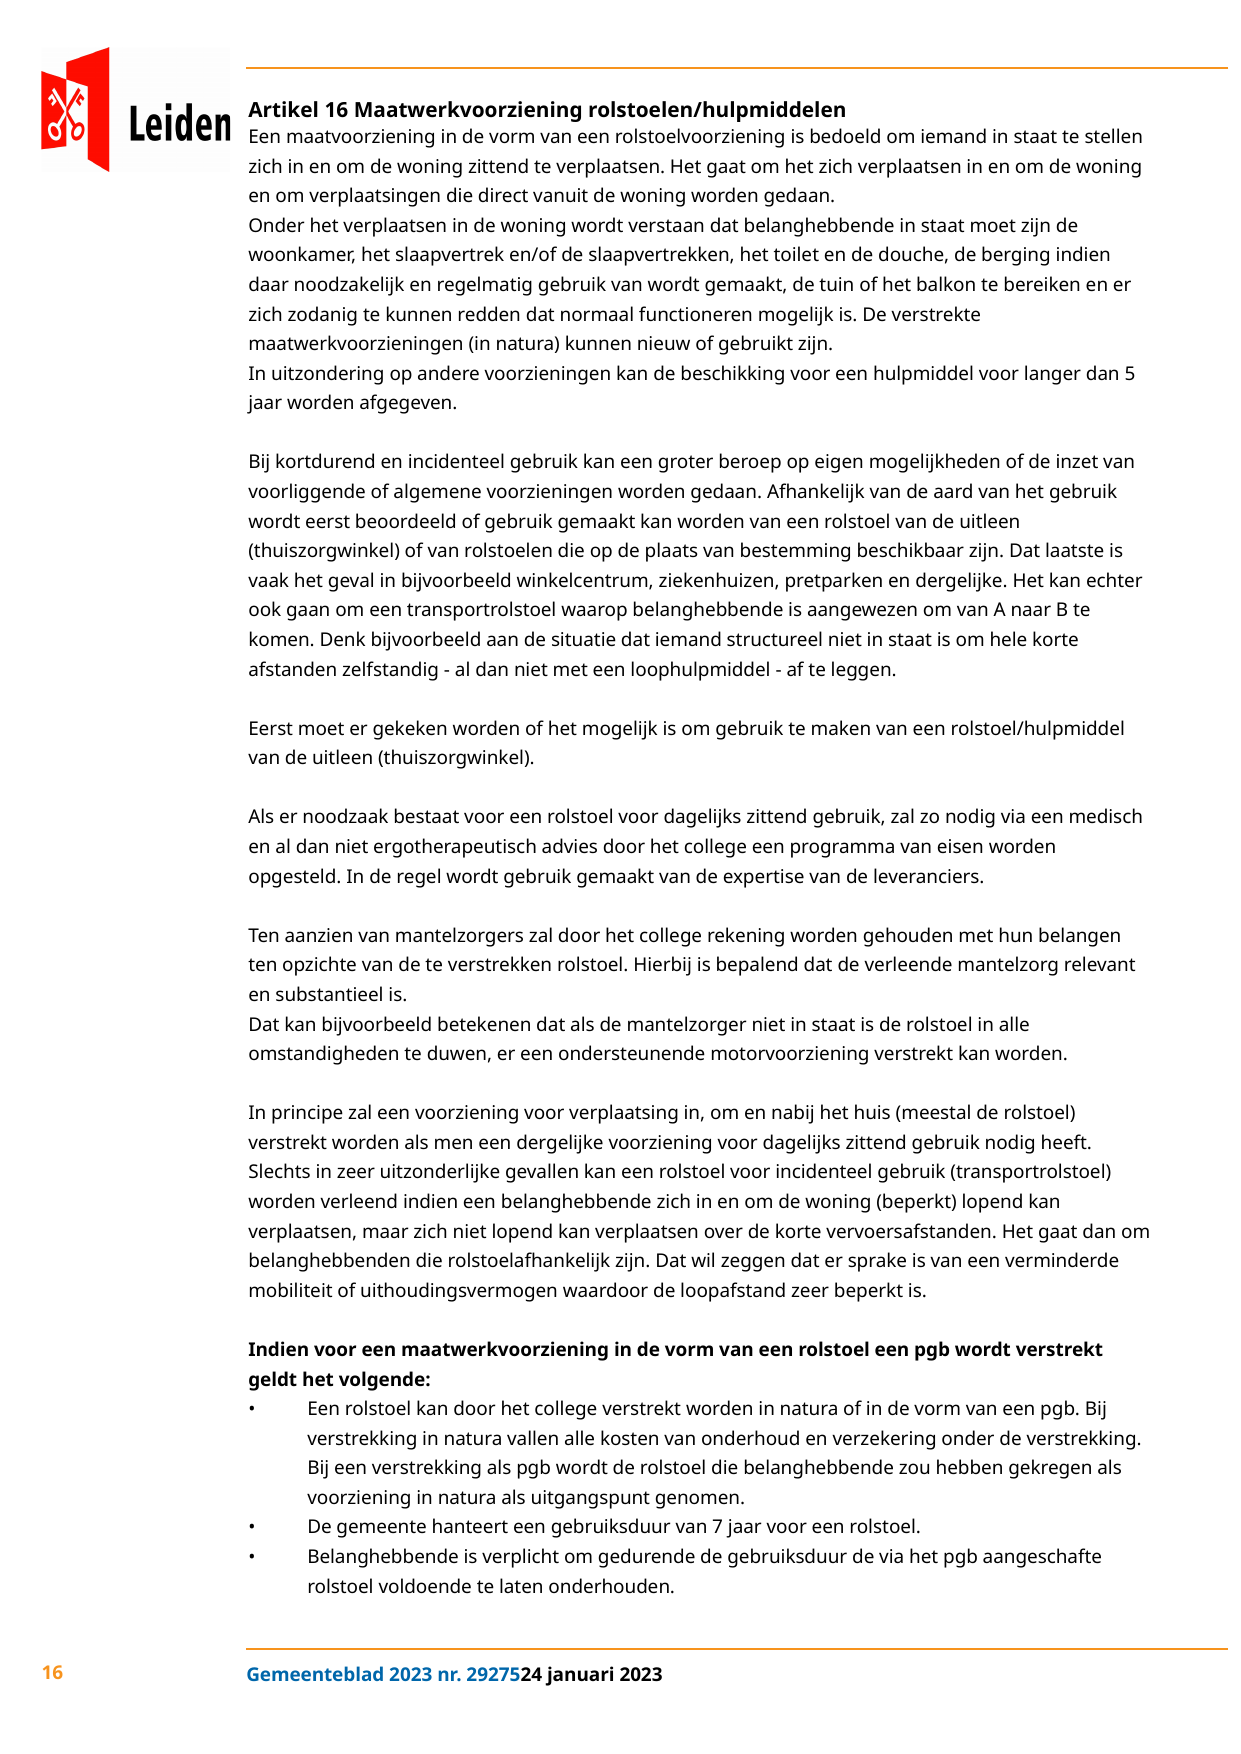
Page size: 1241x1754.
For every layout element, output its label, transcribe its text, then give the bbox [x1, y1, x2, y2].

text Onder het verplaatsen in de woning wordt verstaan dat belanghebbende in staat moet zijn de woonkamer, het slaapvertrek en/of de slaapvertrekken, het toilet en de douche, de berging indien daar noodzakelijk en regelmatig gebruik van wordt gemaakt, de tuin of het balkon te bereiken en er zich zodanig te kunnen redden dat normaal functioneren mogelijk is. De verstrekte maatwerkvoorzieningen (in natura) kunnen nieuw of gebruikt zijn. [248, 212, 1152, 356]
text Als er noodzaak bestaat voor een rolstoel voor dagelijks zittend gebruik, zal zo nodig via een medisch en al dan niet ergotherapeutisch advies door het college een programma van eisen worden opgesteld. In de regel wordt gebruik gemaakt van de expertise van de leveranciers. [248, 804, 1152, 888]
list Een rolstoel kan door het college verstrekt worden in natura of in de vorm van een pgb. Bij verstrekking in natura vallen alle kosten van onderhoud en verzekering onder de verstrekking. Bij een verstrekking als pgb wordt de rolstoel die belanghebbende zou hebben gekregen als voorziening in natura als uitgangspunt genomen. [248, 1395, 1152, 1510]
text Eerst moet er gekeken worden of het mogelijk is om gebruik te maken van een rolstoel/hulpmiddel van de uitleen (thuiszorgwinkel). [248, 715, 1152, 770]
text Ten aanzien van mantelzorgers zal door het college rekening worden gehouden met hun belangen ten opzichte van de te verstrekken rolstoel. Hierbij is bepalend dat de verleende mantelzorg relevant en substantieel is. [248, 922, 1152, 1007]
text In principe zal een voorziening voor verplaatsing in, om en nabij het huis (meestal de rolstoel) verstrekt worden als men een dergelijke voorziening voor dagelijks zittend gebruik nodig heeft. [248, 1099, 1152, 1155]
text Indien voor een maatwerkvoorziening in de vorm van een rolstoel een pgb wordt verstrekt geldt het volgende: [248, 1336, 1152, 1391]
list De gemeente hanteert een gebruiksduur van 7 jaar voor een rolstoel. [248, 1514, 1152, 1539]
text Een maatvoorziening in de vorm van een rolstoelvoorziening is bedoeld om iemand in staat te stellen zich in en om de woning zittend te verplaatsen. Het gaat om het zich verplaatsen in en om de woning en om verplaatsingen die direct vanuit de woning worden gedaan. [248, 123, 1152, 208]
text Dat kan bijvoorbeeld betekenen dat als de mantelzorger niet in staat is de rolstoel in alle omstandigheden te duwen, er een ondersteunende motorvoorziening verstrekt kan worden. [248, 1011, 1152, 1066]
picture [41, 47, 231, 172]
text Slechts in zeer uitzonderlijke gevallen kan een rolstoel voor incidenteel gebruik (transportrolstoel) worden verleend indien een belanghebbende zich in en om de woning (beperkt) lopend kan verplaatsen, maar zich niet lopend kan verplaatsen over de korte vervoersafstanden. Het gaat dan om belanghebbenden die rolstoelafhankelijk zijn. Dat wil zeggen dat er sprake is van een verminderde mobiliteit of uithoudingsvermogen waardoor de loopafstand zeer beperkt is. [248, 1159, 1152, 1303]
text In uitzondering op andere voorzieningen kan de beschikking voor een hulpmiddel voor langer dan 5 jaar worden afgegeven. [248, 360, 1152, 415]
list Belanghebbende is verplicht om gedurende de gebruiksduur de via het pgb aangeschafte rolstoel voldoende te laten onderhouden. [248, 1543, 1152, 1598]
text Artikel 16 Maatwerkvoorziening rolstoelen/hulpmiddelen [248, 95, 1152, 123]
text Bij kortdurend en incidenteel gebruik kan een groter beroep op eigen mogelijkheden of de inzet van voorliggende of algemene voorzieningen worden gedaan. Afhankelijk van de aard van het gebruik wordt eerst beoordeeld of gebruik gemaakt kan worden van een rolstoel van de uitleen (thuiszorgwinkel) of van rolstoelen die op de plaats van bestemming beschikbaar zijn. Dat laatste is vaak het geval in bijvoorbeeld winkelcentrum, ziekenhuizen, pretparken en dergelijke. Het kan echter ook gaan om een transportrolstoel waarop belanghebbende is aangewezen om van A naar B te komen. Denk bijvoorbeeld aan de situatie dat iemand structureel niet in staat is om hele korte afstanden zelfstandig - al dan niet met een loophulpmiddel - af te leggen. [248, 449, 1152, 681]
